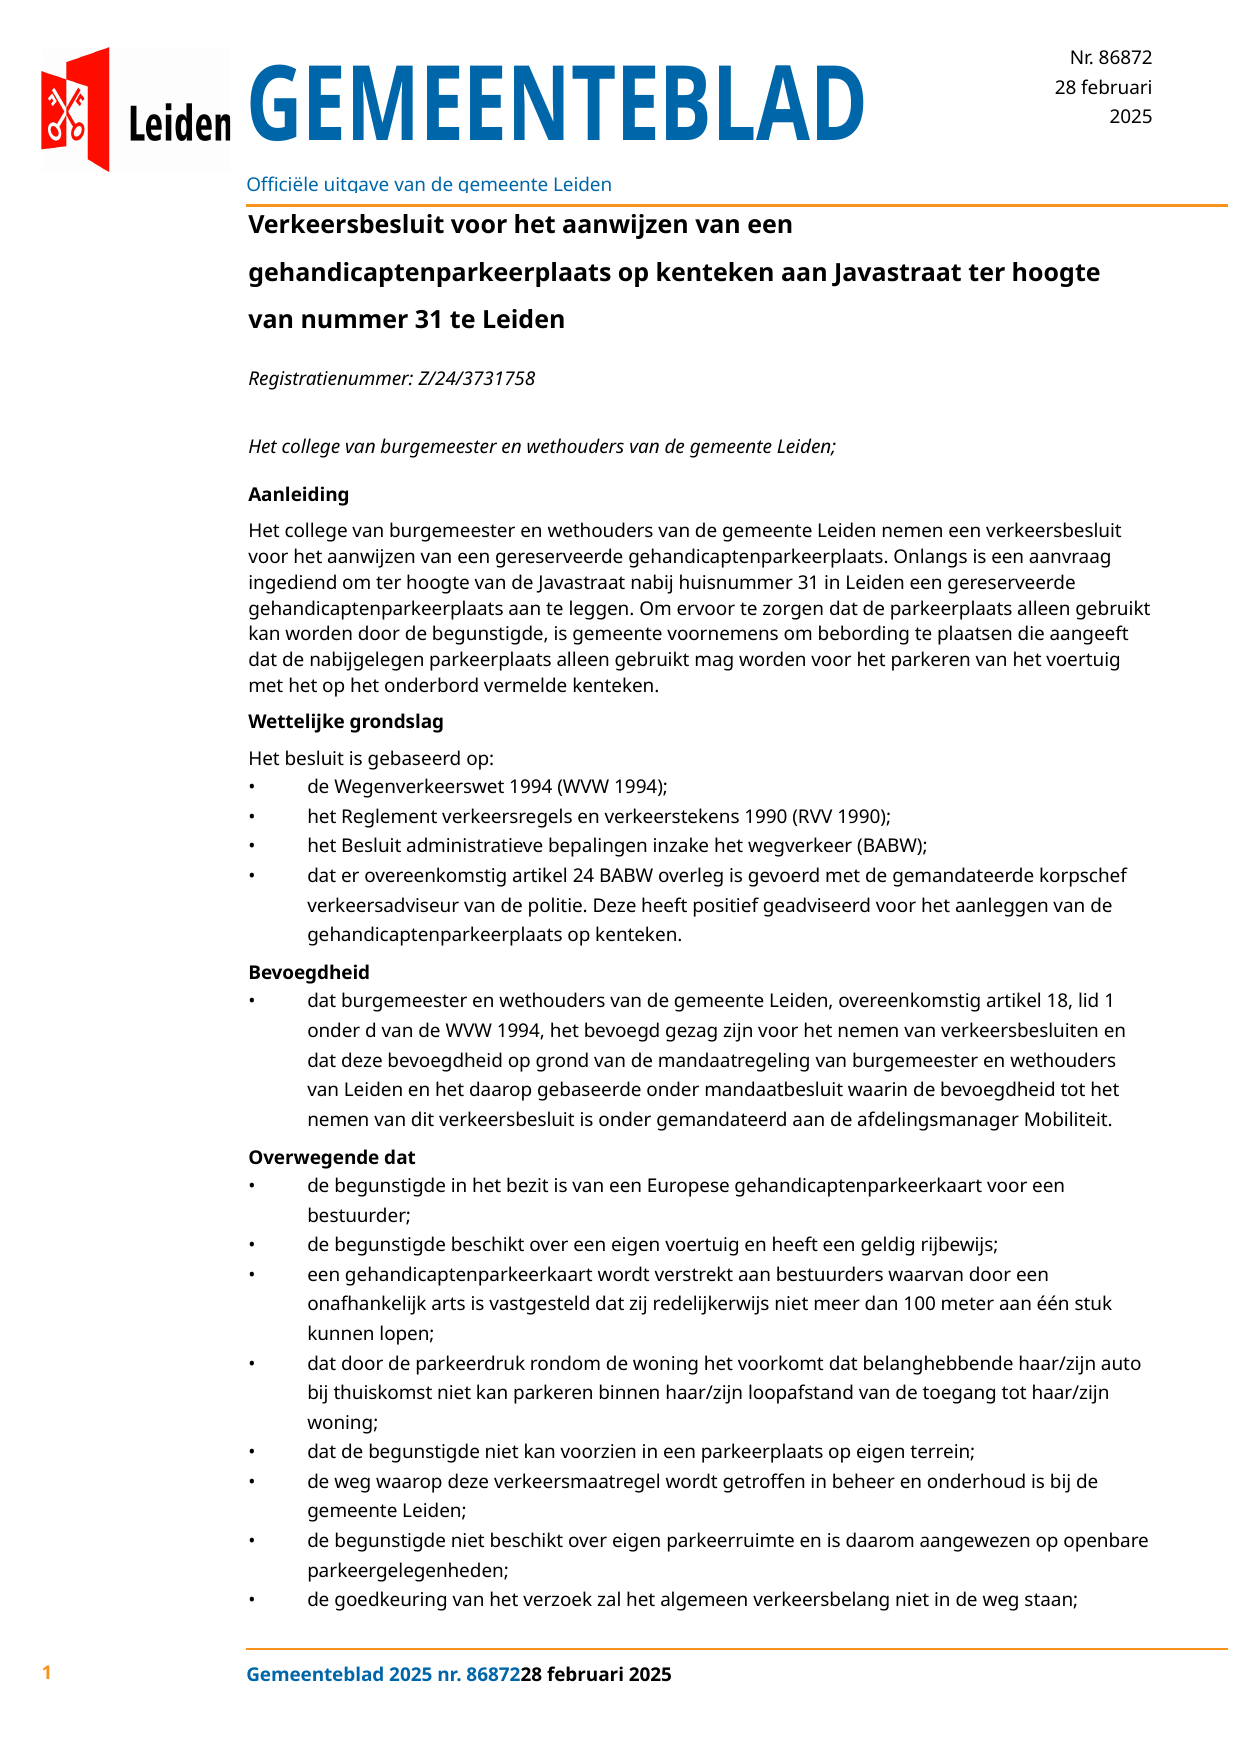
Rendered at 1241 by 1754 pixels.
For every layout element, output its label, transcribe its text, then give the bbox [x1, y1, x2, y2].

list het Besluit administratieve bepalingen inzake het wegverkeer (BABW); [248, 833, 1152, 858]
list de begunstigde in het bezit is van een Europese gehandicaptenparkeerkaart voor een bestuurder; [248, 1172, 1152, 1228]
text Verkeersbesluit voor het aanwijzen van een gehandicaptenparkeerplaats op kenteken aan Javastraat ter hoogte van nummer 31 te Leiden [248, 207, 1152, 336]
list de begunstigde niet beschikt over eigen parkeerruimte en is daarom aangewezen op openbare parkeergelegenheden; [248, 1527, 1152, 1583]
list het Reglement verkeersregels en verkeerstekens 1990 (RVV 1990); [248, 803, 1152, 829]
list de Wegenverkeerswet 1994 (WVW 1994); [248, 773, 1152, 799]
list dat de begunstigde niet kan voorzien in een parkeerplaats op eigen terrein; [248, 1438, 1152, 1464]
list de begunstigde beschikt over een eigen voertuig en heeft een geldig rijbewijs; [248, 1231, 1152, 1257]
text Registratienummer: Z/24/3731758 [248, 366, 1152, 391]
list een gehandicaptenparkeerkaart wordt verstrekt aan bestuurders waarvan door een onafhankelijk arts is vastgesteld dat zij redelijkerwijs niet meer dan 100 meter aan één stuk kunnen lopen; [248, 1261, 1152, 1346]
picture [41, 47, 231, 172]
text Het besluit is gebaseerd op: [248, 745, 1152, 771]
list de weg waarop deze verkeersmaatregel wordt getroffen in beheer en onderhoud is bij de gemeente Leiden; [248, 1468, 1152, 1523]
text Overwegende dat [248, 1144, 1152, 1170]
list de goedkeuring van het verzoek zal het algemeen verkeersbelang niet in de weg staan; [248, 1586, 1152, 1612]
text Het college van burgemeester en wethouders van de gemeente Leiden nemen een verkeersbesluit voor het aanwijzen van een gereserveerde gehandicaptenparkeerplaats. Onlangs is een aanvraag ingediend om ter hoogte van de Javastraat nabij huisnummer 31 in Leiden een gereserveerde gehandicaptenparkeerplaats aan te leggen. Om ervoor te zorgen dat de parkeerplaats alleen gebruikt kan worden door de begunstigde, is gemeente voornemens om bebording te plaatsen die aangeeft dat de nabijgelegen parkeerplaats alleen gebruikt mag worden voor het parkeren van het voertuig met het op het onderbord vermelde kenteken. [248, 517, 1152, 698]
list dat burgemeester en wethouders van de gemeente Leiden, overeenkomstig artikel 18, lid 1 onder d van de WVW 1994, het bevoegd gezag zijn voor het nemen van verkeersbesluiten en dat deze bevoegdheid op grond van de mandaatregeling van burgemeester en wethouders van Leiden en het daarop gebaseerde onder mandaatbesluit waarin de bevoegdheid tot het nemen van dit verkeersbesluit is onder gemandateerd aan de afdelingsmanager Mobiliteit. [248, 988, 1152, 1132]
text Wettelijke grondslag [248, 708, 1152, 734]
list dat er overeenkomstig artikel 24 BABW overleg is gevoerd met de gemandateerde korpschef verkeersadviseur van de politie. Deze heeft positief geadviseerd voor het aanleggen van de gehandicaptenparkeerplaats op kenteken. [248, 862, 1152, 947]
text Bevoegdheid [248, 959, 1152, 985]
list dat door de parkeerdruk rondom de woning het voorkomt dat belanghebbende haar/zijn auto bij thuiskomst niet kan parkeren binnen haar/zijn loopafstand van de toegang tot haar/zijn woning; [248, 1350, 1152, 1435]
text Aanleiding [248, 481, 1152, 507]
text Het college van burgemeester en wethouders van de gemeente Leiden; [248, 433, 1152, 459]
